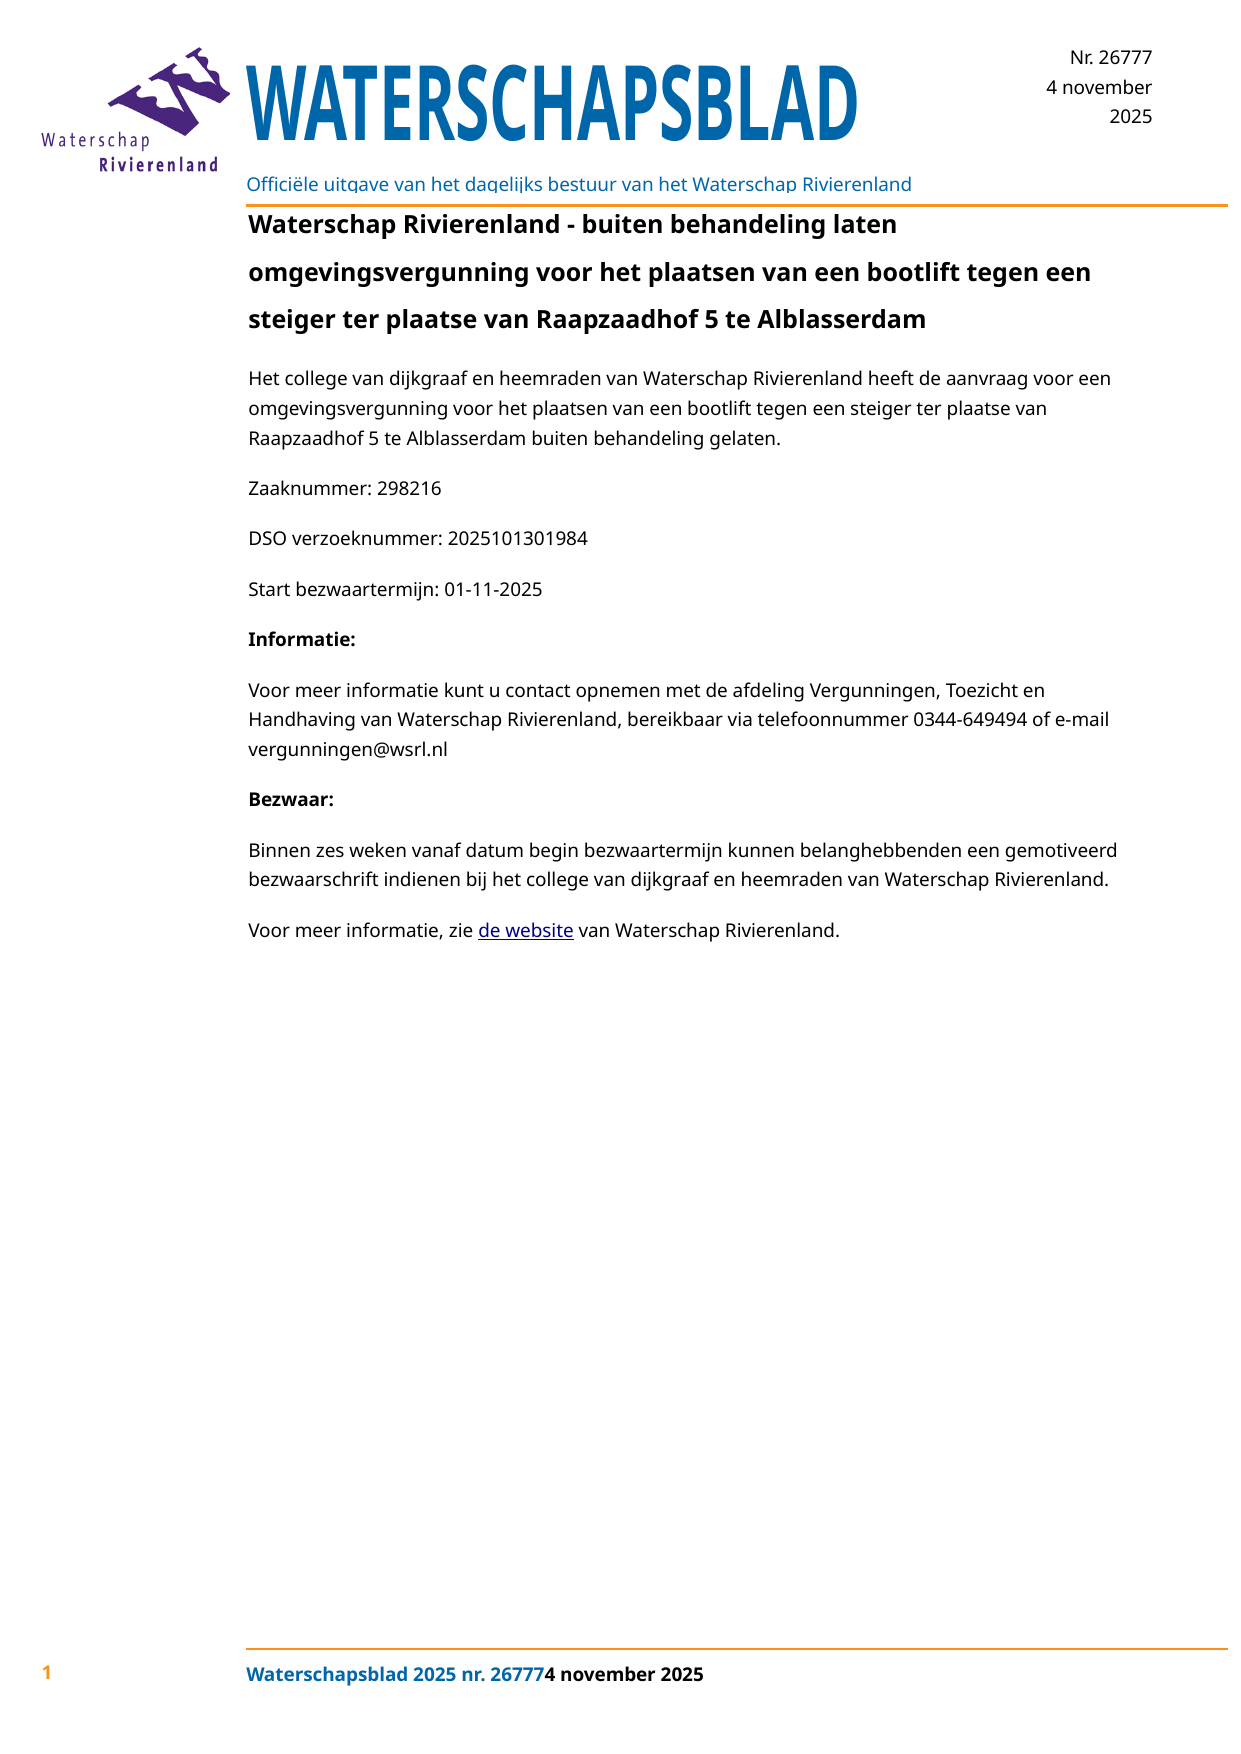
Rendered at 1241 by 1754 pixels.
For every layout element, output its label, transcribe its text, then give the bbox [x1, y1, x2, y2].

text Binnen zes weken vanaf datum begin bezwaartermijn kunnen belanghebbenden een gemotiveerd bezwaarschrift indienen bij het college van dijkgraaf en heemraden van Waterschap Rivierenland. [248, 837, 1152, 892]
text DSO verzoeknummer: 2025101301984 [248, 526, 1152, 551]
picture [41, 47, 231, 172]
text Waterschap Rivierenland - buiten behandeling laten omgevingsvergunning voor het plaatsen van een bootlift tegen een steiger ter plaatse van Raapzaadhof 5 te Alblasserdam [248, 207, 1152, 336]
text Start bezwaartermijn: 01-11-2025 [248, 576, 1152, 602]
text Informatie: [248, 626, 1152, 652]
text Zaaknummer: 298216 [248, 475, 1152, 501]
text Bezwaar: [248, 786, 1152, 812]
text Voor meer informatie, zie de website van Waterschap Rivierenland. [248, 917, 1152, 942]
text Voor meer informatie kunt u contact opnemen met de afdeling Vergunningen, Toezicht en Handhaving van Waterschap Rivierenland, bereikbaar via telefoonnummer 0344-649494 of e-mail vergunningen@wsrl.nl [248, 677, 1152, 762]
text Het college van dijkgraaf en heemraden van Waterschap Rivierenland heeft de aanvraag voor een omgevingsvergunning voor het plaatsen van een bootlift tegen een steiger ter plaatse van Raapzaadhof 5 te Alblasserdam buiten behandeling gelaten. [248, 366, 1152, 450]
